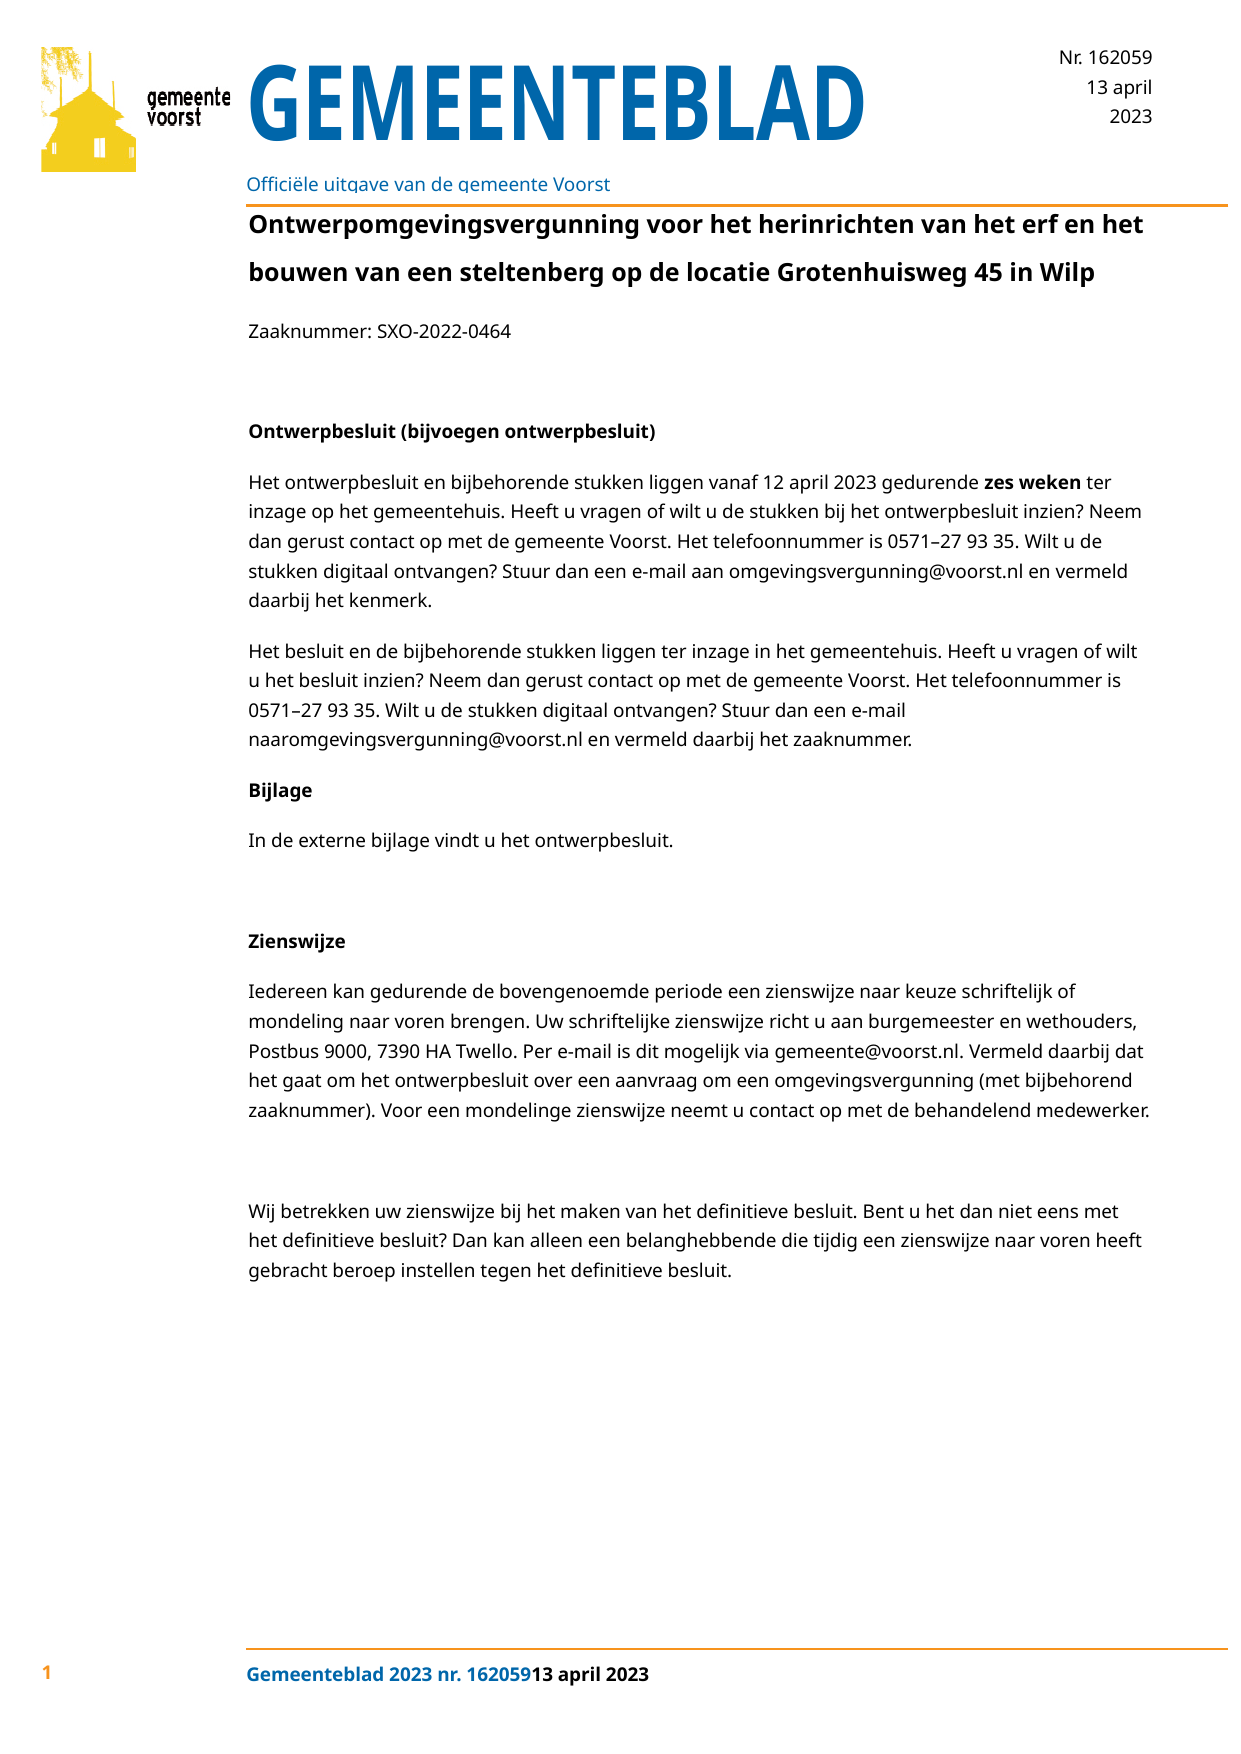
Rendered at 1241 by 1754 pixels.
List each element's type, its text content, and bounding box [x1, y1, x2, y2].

text Zienswijze [248, 928, 1152, 954]
text In de externe bijlage vindt u het ontwerpbesluit. [248, 827, 1152, 853]
text Bijlage [248, 777, 1152, 803]
text Het besluit en de bijbehorende stukken liggen ter inzage in het gemeentehuis. Heeft u vragen of wilt u het besluit inzien? Neem dan gerust contact op met de gemeente Voorst. Het telefoonnummer is 0571–27 93 35. Wilt u de stukken digitaal ontvangen? Stuur dan een e-mail naaromgevingsvergunning@voorst.nl en vermeld daarbij het zaaknummer. [248, 638, 1152, 752]
text Iedereen kan gedurende de bovengenoemde periode een zienswijze naar keuze schriftelijk of mondeling naar voren brengen. Uw schriftelijke zienswijze richt u aan burgemeester en wethouders, Postbus 9000, 7390 HA Twello. Per e-mail is dit mogelijk via gemeente@voorst.nl. Vermeld daarbij dat het gaat om het ontwerpbesluit over een aanvraag om een omgevingsvergunning (met bijbehorend zaaknummer). Voor een mondelinge zienswijze neemt u contact op met de behandelend medewerker. [248, 979, 1152, 1123]
text Zaaknummer: SXO-2022-0464 [248, 318, 1152, 344]
text Het ontwerpbesluit en bijbehorende stukken liggen vanaf 12 april 2023 gedurende zes weken ter inzage op het gemeentehuis. Heeft u vragen of wilt u de stukken bij het ontwerpbesluit inzien? Neem dan gerust contact op met de gemeente Voorst. Het telefoonnummer is 0571–27 93 35. Wilt u de stukken digitaal ontvangen? Stuur dan een e-mail aan omgevingsvergunning@voorst.nl en vermeld daarbij het kenmerk. [248, 469, 1152, 613]
text Wij betrekken uw zienswijze bij het maken van het definitieve besluit. Bent u het dan niet eens met het definitieve besluit? Dan kan alleen een belanghebbende die tijdig een zienswijze naar voren heeft gebracht beroep instellen tegen het definitieve besluit. [248, 1198, 1152, 1283]
text Ontwerpomgevingsvergunning voor het herinrichten van het erf en het bouwen van een steltenberg op de locatie Grotenhuisweg 45 in Wilp [248, 207, 1152, 288]
text Ontwerpbesluit (bijvoegen ontwerpbesluit) [248, 419, 1152, 444]
picture [41, 47, 231, 172]
